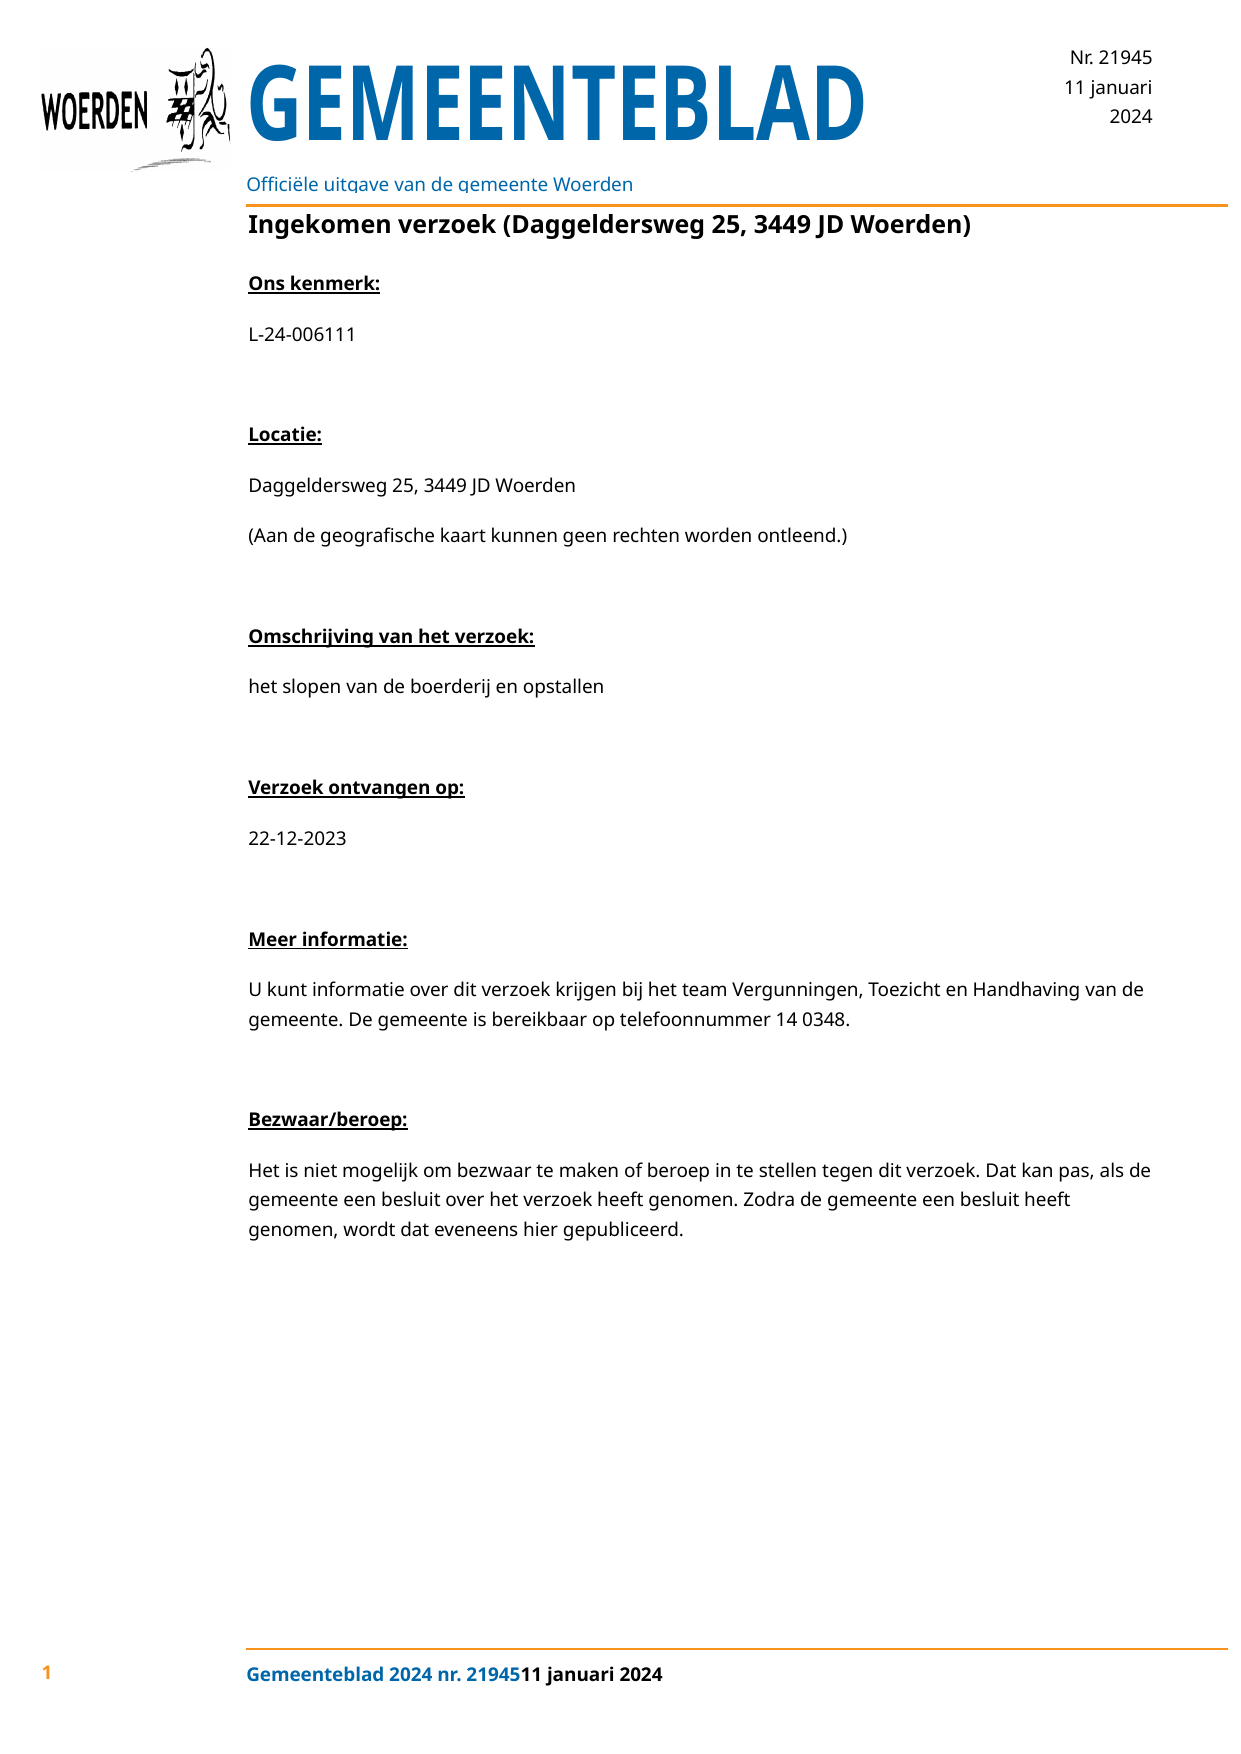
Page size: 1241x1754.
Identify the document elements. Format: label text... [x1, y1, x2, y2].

text Verzoek ontvangen op: [248, 774, 1152, 800]
text Bezwaar/beroep: [248, 1107, 1152, 1132]
text het slopen van de boerderij en opstallen [248, 674, 1152, 699]
text 22-12-2023 [248, 825, 1152, 851]
text Meer informatie: [248, 926, 1152, 951]
text (Aan de geografische kaart kunnen geen rechten worden ontleend.) [248, 522, 1152, 548]
text U kunt informatie over dit verzoek krijgen bij het team Vergunningen, Toezicht en Handhaving van de gemeente. De gemeente is bereikbaar op telefoonnummer 14 0348. [248, 976, 1152, 1031]
text Daggeldersweg 25, 3449 JD Woerden [248, 472, 1152, 498]
text Ons kenmerk: [248, 270, 1152, 296]
text L-24-006111 [248, 321, 1152, 346]
text Het is niet mogelijk om bezwaar te maken of beroep in te stellen tegen dit verzoek. Dat kan pas, als de gemeente een besluit over het verzoek heeft genomen. Zodra de gemeente een besluit heeft genomen, wordt dat eveneens hier gepubliceerd. [248, 1157, 1152, 1242]
picture [41, 47, 231, 172]
text Locatie: [248, 422, 1152, 447]
text Ingekomen verzoek (Daggeldersweg 25, 3449 JD Woerden) [248, 207, 1152, 241]
text Omschrijving van het verzoek: [248, 623, 1152, 649]
